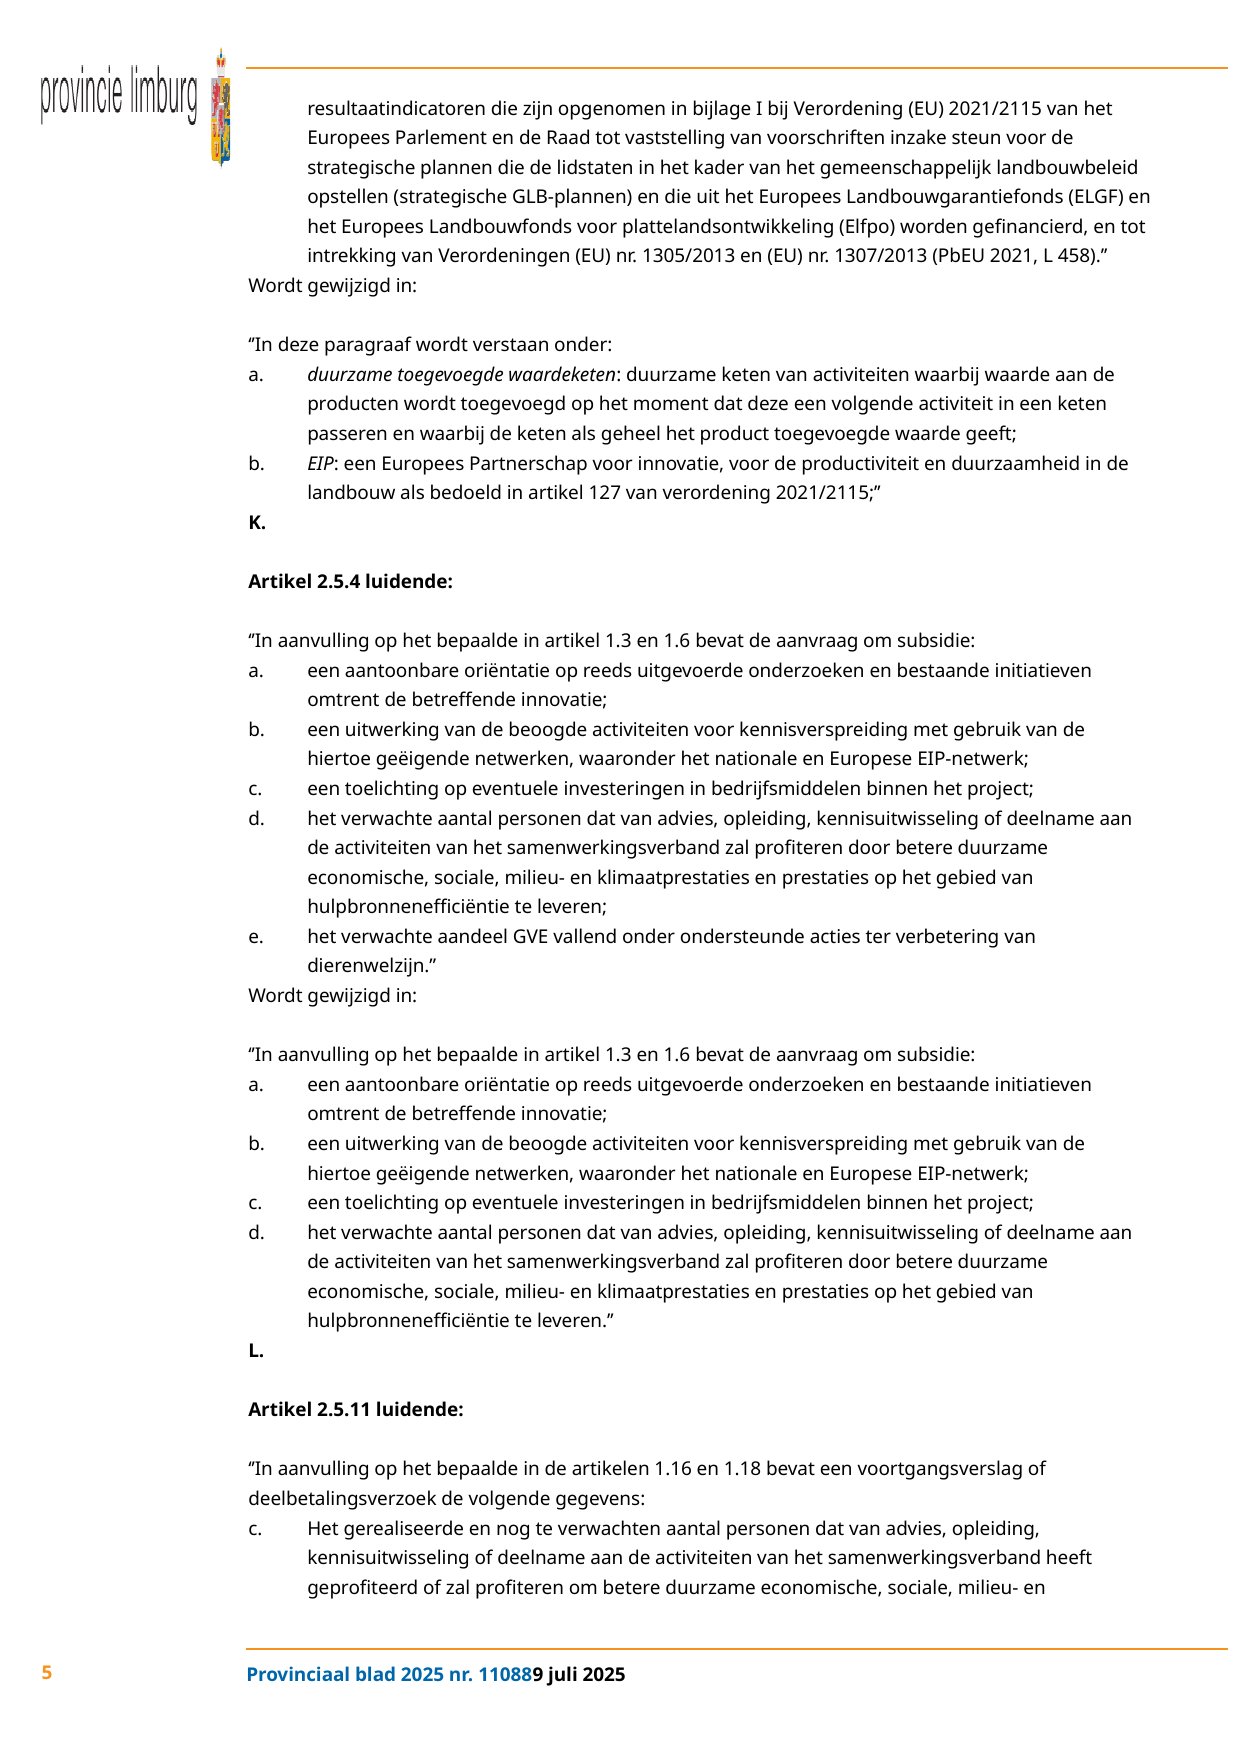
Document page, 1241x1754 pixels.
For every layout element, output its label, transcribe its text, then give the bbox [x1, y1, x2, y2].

text ‘’In aanvulling op het bepaalde in de artikelen 1.16 en 1.18 bevat een voortgangsverslag of deelbetalingsverzoek de volgende gegevens: [248, 1456, 1152, 1511]
list resultaatindicatoren die zijn opgenomen in bijlage I bij Verordening (EU) 2021/2115 van het Europees Parlement en de Raad tot vaststelling van voorschriften inzake steun voor de strategische plannen die de lidstaten in het kader van het gemeenschappelijk landbouwbeleid opstellen (strategische GLB-plannen) en die uit het Europees Landbouwgarantiefonds (ELGF) en het Europees Landbouwfonds voor plattelandsontwikkeling (Elfpo) worden gefinancierd, en tot intrekking van Verordeningen (EU) nr. 1305/2013 en (EU) nr. 1307/2013 (PbEU 2021, L 458).’’ [248, 95, 1152, 268]
list een toelichting op eventuele investeringen in bedrijfsmiddelen binnen het project; [248, 1189, 1152, 1215]
list duurzame toegevoegde waardeketen: duurzame keten van activiteiten waarbij waarde aan de producten wordt toegevoegd op het moment dat deze een volgende activiteit in een keten passeren en waarbij de keten als geheel het product toegevoegde waarde geeft; [248, 361, 1152, 446]
text Artikel 2.5.11 luidende: [248, 1396, 1152, 1422]
text ‘’In deze paragraaf wordt verstaan onder: [248, 331, 1152, 357]
text K. [248, 509, 1152, 535]
list een uitwerking van de beoogde activiteiten voor kennisverspreiding met gebruik van de hiertoe geëigende netwerken, waaronder het nationale en Europese EIP-netwerk; [248, 1130, 1152, 1186]
text ‘’In aanvulling op het bepaalde in artikel 1.3 en 1.6 bevat de aanvraag om subsidie: [248, 627, 1152, 653]
text Wordt gewijzigd in: [248, 272, 1152, 298]
text Wordt gewijzigd in: [248, 982, 1152, 1008]
picture [41, 47, 231, 172]
list een toelichting op eventuele investeringen in bedrijfsmiddelen binnen het project; [248, 775, 1152, 801]
text L. [248, 1337, 1152, 1363]
list EIP: een Europees Partnerschap voor innovatie, voor de productiviteit en duurzaamheid in de landbouw als bedoeld in artikel 127 van verordening 2021/2115;’’ [248, 450, 1152, 505]
list Het gerealiseerde en nog te verwachten aantal personen dat van advies, opleiding, kennisuitwisseling of deelname aan de activiteiten van het samenwerkingsverband heeft geprofiteerd of zal profiteren om betere duurzame economische, sociale, milieu- en [248, 1515, 1152, 1600]
list het verwachte aandeel GVE vallend onder ondersteunde acties ter verbetering van dierenwelzijn.’’ [248, 923, 1152, 978]
list een uitwerking van de beoogde activiteiten voor kennisverspreiding met gebruik van de hiertoe geëigende netwerken, waaronder het nationale en Europese EIP-netwerk; [248, 716, 1152, 771]
text Artikel 2.5.4 luidende: [248, 568, 1152, 594]
list het verwachte aantal personen dat van advies, opleiding, kennisuitwisseling of deelname aan de activiteiten van het samenwerkingsverband zal profiteren door betere duurzame economische, sociale, milieu- en klimaatprestaties en prestaties op het gebied van hulpbronnenefficiëntie te leveren; [248, 805, 1152, 919]
list het verwachte aantal personen dat van advies, opleiding, kennisuitwisseling of deelname aan de activiteiten van het samenwerkingsverband zal profiteren door betere duurzame economische, sociale, milieu- en klimaatprestaties en prestaties op het gebied van hulpbronnenefficiëntie te leveren.’’ [248, 1219, 1152, 1333]
text ‘’In aanvulling op het bepaalde in artikel 1.3 en 1.6 bevat de aanvraag om subsidie: [248, 1041, 1152, 1067]
list een aantoonbare oriëntatie op reeds uitgevoerde onderzoeken en bestaande initiatieven omtrent de betreffende innovatie; [248, 657, 1152, 712]
list een aantoonbare oriëntatie op reeds uitgevoerde onderzoeken en bestaande initiatieven omtrent de betreffende innovatie; [248, 1071, 1152, 1126]
